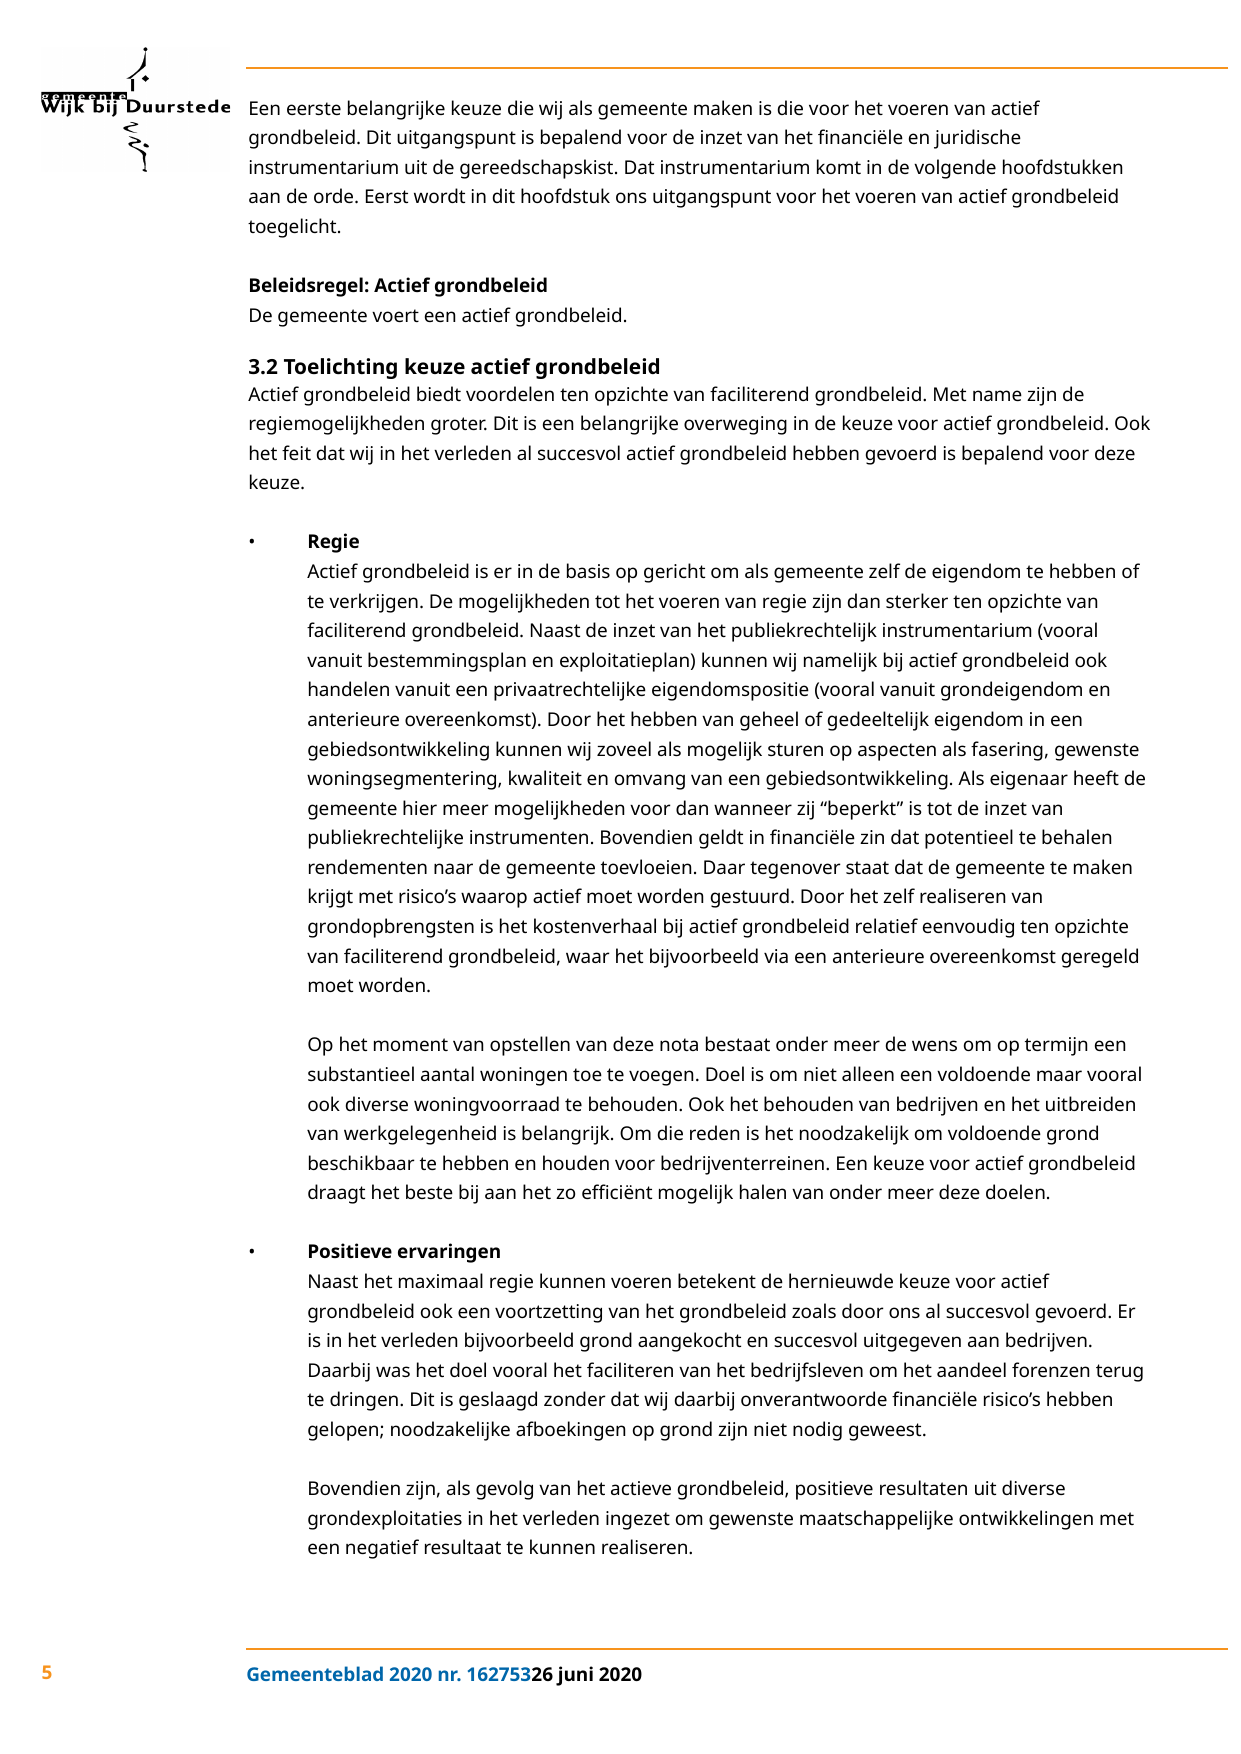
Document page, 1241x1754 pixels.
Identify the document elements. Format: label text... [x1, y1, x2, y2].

list Actief grondbeleid is er in de basis op gericht om als gemeente zelf de eigendom te hebben of te verkrijgen. De mogelijkheden tot het voeren van regie zijn dan sterker ten opzichte van faciliterend grondbeleid. Naast de inzet van het publiekrechtelijk instrumentarium (vooral vanuit bestemmingsplan en exploitatieplan) kunnen wij namelijk bij actief grondbeleid ook handelen vanuit een privaatrechtelijke eigendomspositie (vooral vanuit grondeigendom en anterieure overeenkomst). Door het hebben van geheel of gedeeltelijk eigendom in een gebiedsontwikkeling kunnen wij zoveel als mogelijk sturen op aspecten als fasering, gewenste woningsegmentering, kwaliteit en omvang van een gebiedsontwikkeling. Als eigenaar heeft de gemeente hier meer mogelijkheden voor dan wanneer zij “beperkt” is tot de inzet van publiekrechtelijke instrumenten. Bovendien geldt in financiële zin dat potentieel te behalen rendementen naar de gemeente toevloeien. Daar tegenover staat dat de gemeente te maken krijgt met risico’s waarop actief moet worden gestuurd. Door het zelf realiseren van grondopbrengsten is het kostenverhaal bij actief grondbeleid relatief eenvoudig ten opzichte van faciliterend grondbeleid, waar het bijvoorbeeld via een anterieure overeenkomst geregeld moet worden. [248, 558, 1152, 998]
list Op het moment van opstellen van deze nota bestaat onder meer de wens om op termijn een substantieel aantal woningen toe te voegen. Doel is om niet alleen een voldoende maar vooral ook diverse woningvoorraad te behouden. Ook het behouden van bedrijven en het uitbreiden van werkgelegenheid is belangrijk. Om die reden is het noodzakelijk om voldoende grond beschikbaar te hebben en houden voor bedrijventerreinen. Een keuze voor actief grondbeleid draagt het beste bij aan het zo efficiënt mogelijk halen van onder meer deze doelen. [248, 1032, 1152, 1205]
text 3.2 Toelichting keuze actief grondbeleid [248, 352, 1152, 381]
text Beleidsregel: Actief grondbeleid [248, 272, 1152, 298]
list Bovendien zijn, als gevolg van het actieve grondbeleid, positieve resultaten uit diverse grondexploitaties in het verleden ingezet om gewenste maatschappelijke ontwikkelingen met een negatief resultaat te kunnen realiseren. [248, 1475, 1152, 1560]
list Positieve ervaringen [248, 1239, 1152, 1264]
text De gemeente voert een actief grondbeleid. [248, 302, 1152, 328]
picture [41, 47, 231, 172]
text Een eerste belangrijke keuze die wij als gemeente maken is die voor het voeren van actief grondbeleid. Dit uitgangspunt is bepalend voor de inzet van het financiële en juridische instrumentarium uit de gereedschapskist. Dat instrumentarium komt in de volgende hoofdstukken aan de orde. Eerst wordt in dit hoofdstuk ons uitgangspunt voor het voeren van actief grondbeleid toegelicht. [248, 95, 1152, 239]
list Naast het maximaal regie kunnen voeren betekent de hernieuwde keuze voor actief grondbeleid ook een voortzetting van het grondbeleid zoals door ons al succesvol gevoerd. Er is in het verleden bijvoorbeeld grond aangekocht en succesvol uitgegeven aan bedrijven. Daarbij was het doel vooral het faciliteren van het bedrijfsleven om het aandeel forenzen terug te dringen. Dit is geslaagd zonder dat wij daarbij onverantwoorde financiële risico’s hebben gelopen; noodzakelijke afboekingen op grond zijn niet nodig geweest. [248, 1268, 1152, 1442]
list Regie [248, 529, 1152, 554]
text Actief grondbeleid biedt voordelen ten opzichte van faciliterend grondbeleid. Met name zijn de regiemogelijkheden groter. Dit is een belangrijke overweging in de keuze voor actief grondbeleid. Ook het feit dat wij in het verleden al succesvol actief grondbeleid hebben gevoerd is bepalend voor deze keuze. [248, 381, 1152, 495]
